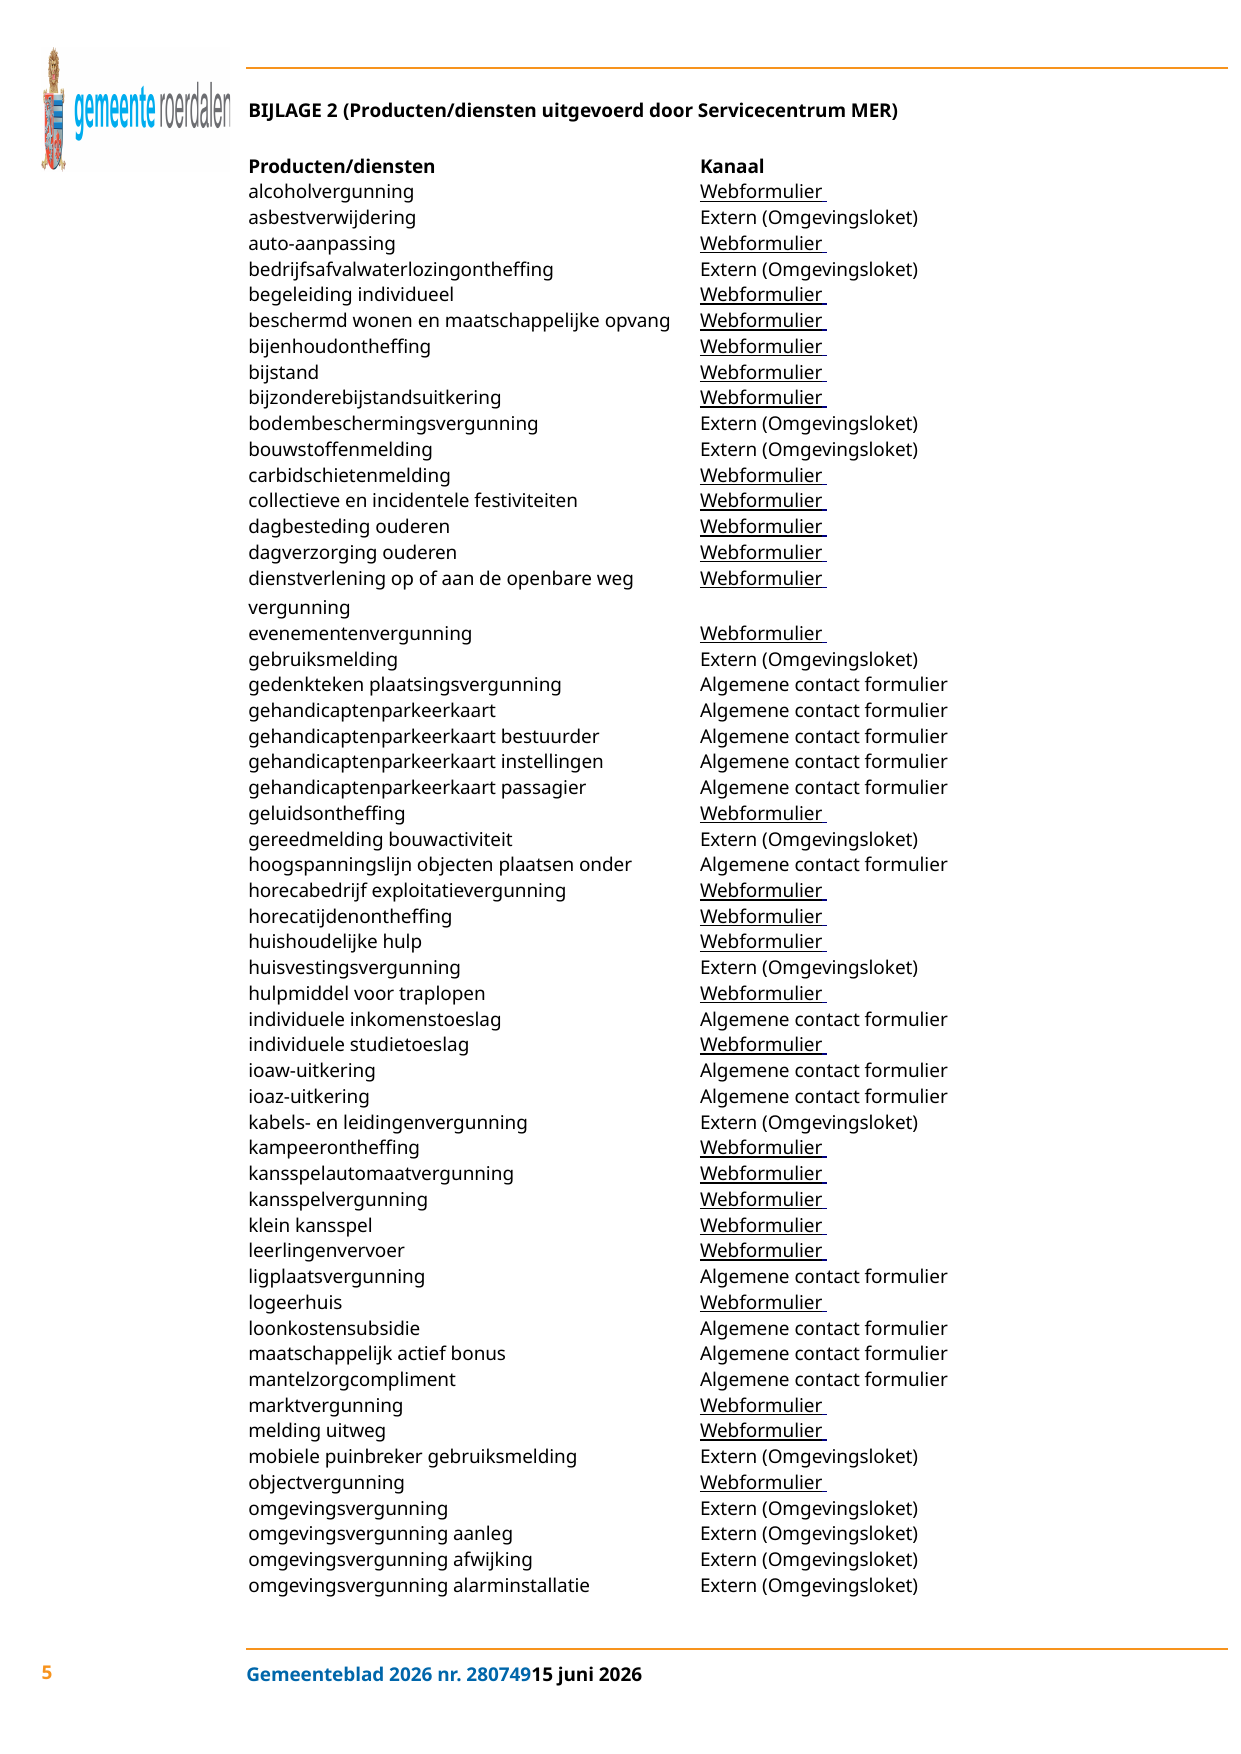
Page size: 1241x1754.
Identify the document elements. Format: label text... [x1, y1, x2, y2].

table_cell Webformulier [700, 565, 1152, 620]
table_cell Algemene contact formulier [700, 1006, 1152, 1032]
table_cell horecabedrijf exploitatievergunning [248, 877, 700, 903]
table_cell Webformulier [700, 513, 1152, 539]
table_cell Webformulier [700, 539, 1152, 565]
table_cell Extern (Omgevingsloket) [700, 1572, 1152, 1598]
table_cell Extern (Omgevingsloket) [700, 436, 1152, 462]
table_cell auto-aanpassing [248, 230, 700, 256]
table_cell gehandicaptenparkeerkaart [248, 697, 700, 723]
table_cell ioaw-uitkering [248, 1058, 700, 1083]
table_cell kansspelvergunning [248, 1186, 700, 1212]
table_cell mantelzorgcompliment [248, 1366, 700, 1392]
table_cell Webformulier [700, 1186, 1152, 1212]
table_cell logeerhuis [248, 1289, 700, 1315]
text BIJLAGE 2 (Producten/diensten uitgevoerd door Servicecentrum MER) [248, 95, 1152, 123]
table_cell Extern (Omgevingsloket) [700, 410, 1152, 436]
table_cell dienstverlening op of aan de openbare weg vergunning [248, 565, 700, 620]
table_cell Extern (Omgevingsloket) [700, 205, 1152, 230]
table_cell Webformulier [700, 385, 1152, 410]
table_cell evenementenvergunning [248, 620, 700, 646]
table_cell hulpmiddel voor traplopen [248, 980, 700, 1006]
table_cell Algemene contact formulier [700, 1263, 1152, 1289]
table_cell bijstand [248, 359, 700, 384]
table_cell omgevingsvergunning afwijking [248, 1546, 700, 1572]
table_cell gebruiksmelding [248, 646, 700, 671]
table_cell gereedmelding bouwactiviteit [248, 826, 700, 852]
table_cell Webformulier [700, 1212, 1152, 1237]
table_cell bijzonderebijstandsuitkering [248, 385, 700, 410]
table_cell Webformulier [700, 179, 1152, 204]
table_cell Webformulier [700, 359, 1152, 384]
table_cell Webformulier [700, 980, 1152, 1006]
table_cell beschermd wonen en maatschappelijke opvang [248, 308, 700, 333]
table_cell bouwstoffenmelding [248, 436, 700, 462]
table_cell leerlingenvervoer [248, 1238, 700, 1263]
table_cell individuele inkomenstoeslag [248, 1006, 700, 1032]
table_cell carbidschietenmelding [248, 462, 700, 487]
table_cell Webformulier [700, 1418, 1152, 1443]
table_cell horecatijdenontheffing [248, 903, 700, 929]
table_cell Extern (Omgevingsloket) [700, 955, 1152, 980]
table_cell Extern (Omgevingsloket) [700, 1443, 1152, 1469]
table_header Kanaal [700, 153, 1152, 179]
table_cell Algemene contact formulier [700, 774, 1152, 800]
table_cell mobiele puinbreker gebruiksmelding [248, 1443, 700, 1469]
table_cell ligplaatsvergunning [248, 1263, 700, 1289]
table_cell maatschappelijk actief bonus [248, 1340, 700, 1366]
table_cell Webformulier [700, 1032, 1152, 1057]
table_cell Algemene contact formulier [700, 723, 1152, 749]
table_cell Webformulier [700, 282, 1152, 307]
table_cell Webformulier [700, 1392, 1152, 1418]
table_cell Extern (Omgevingsloket) [700, 646, 1152, 671]
table_cell geluidsontheffing [248, 800, 700, 826]
table_cell Webformulier [700, 333, 1152, 359]
table_cell omgevingsvergunning aanleg [248, 1521, 700, 1546]
table_cell omgevingsvergunning [248, 1495, 700, 1521]
table_cell huisvestingsvergunning [248, 955, 700, 980]
table_cell Webformulier [700, 903, 1152, 929]
table_cell dagbesteding ouderen [248, 513, 700, 539]
table_cell Webformulier [700, 800, 1152, 826]
table_cell hoogspanningslijn objecten plaatsen onder [248, 852, 700, 877]
table_cell Extern (Omgevingsloket) [700, 826, 1152, 852]
table_cell Algemene contact formulier [700, 1083, 1152, 1109]
table_cell begeleiding individueel [248, 282, 700, 307]
table_cell Webformulier [700, 1469, 1152, 1495]
table_cell Webformulier [700, 877, 1152, 903]
table_header Producten/diensten [248, 153, 700, 179]
table_cell gedenkteken plaatsingsvergunning [248, 671, 700, 697]
table_cell ioaz-uitkering [248, 1083, 700, 1109]
table_cell Extern (Omgevingsloket) [700, 1109, 1152, 1134]
table_cell Webformulier [700, 308, 1152, 333]
table_cell Webformulier [700, 929, 1152, 954]
picture [41, 47, 231, 172]
table_cell klein kansspel [248, 1212, 700, 1237]
table_cell Algemene contact formulier [700, 1058, 1152, 1083]
table_cell Webformulier [700, 1160, 1152, 1186]
table_cell Webformulier [700, 488, 1152, 513]
table_cell Webformulier [700, 230, 1152, 256]
table_cell Webformulier [700, 1289, 1152, 1315]
table_cell Webformulier [700, 620, 1152, 646]
table_cell Algemene contact formulier [700, 749, 1152, 774]
table_cell asbestverwijdering [248, 205, 700, 230]
table_cell omgevingsvergunning alarminstallatie [248, 1572, 700, 1598]
table_cell collectieve en incidentele festiviteiten [248, 488, 700, 513]
table_cell bedrijfsafvalwaterlozingontheffing [248, 256, 700, 282]
table_cell bodembeschermingsvergunning [248, 410, 700, 436]
table_cell Extern (Omgevingsloket) [700, 1521, 1152, 1546]
table_cell loonkostensubsidie [248, 1315, 700, 1340]
table_cell Extern (Omgevingsloket) [700, 1495, 1152, 1521]
table_cell Extern (Omgevingsloket) [700, 256, 1152, 282]
table_cell Algemene contact formulier [700, 697, 1152, 723]
table_cell kabels- en leidingenvergunning [248, 1109, 700, 1134]
table_cell gehandicaptenparkeerkaart instellingen [248, 749, 700, 774]
table_cell Algemene contact formulier [700, 1315, 1152, 1340]
table_cell objectvergunning [248, 1469, 700, 1495]
table_cell dagverzorging ouderen [248, 539, 700, 565]
table_cell alcoholvergunning [248, 179, 700, 204]
table_cell Extern (Omgevingsloket) [700, 1546, 1152, 1572]
table_cell Webformulier [700, 1135, 1152, 1160]
table_cell melding uitweg [248, 1418, 700, 1443]
table_cell huishoudelijke hulp [248, 929, 700, 954]
table_cell kampeerontheffing [248, 1135, 700, 1160]
table_cell gehandicaptenparkeerkaart passagier [248, 774, 700, 800]
table_cell Algemene contact formulier [700, 671, 1152, 697]
table_cell Algemene contact formulier [700, 1340, 1152, 1366]
table_cell Webformulier [700, 1238, 1152, 1263]
table_cell marktvergunning [248, 1392, 700, 1418]
table_cell bijenhoudontheffing [248, 333, 700, 359]
table_cell Algemene contact formulier [700, 852, 1152, 877]
table_cell gehandicaptenparkeerkaart bestuurder [248, 723, 700, 749]
table_cell individuele studietoeslag [248, 1032, 700, 1057]
table_cell kansspelautomaatvergunning [248, 1160, 700, 1186]
table_cell Webformulier [700, 462, 1152, 487]
table_cell Algemene contact formulier [700, 1366, 1152, 1392]
